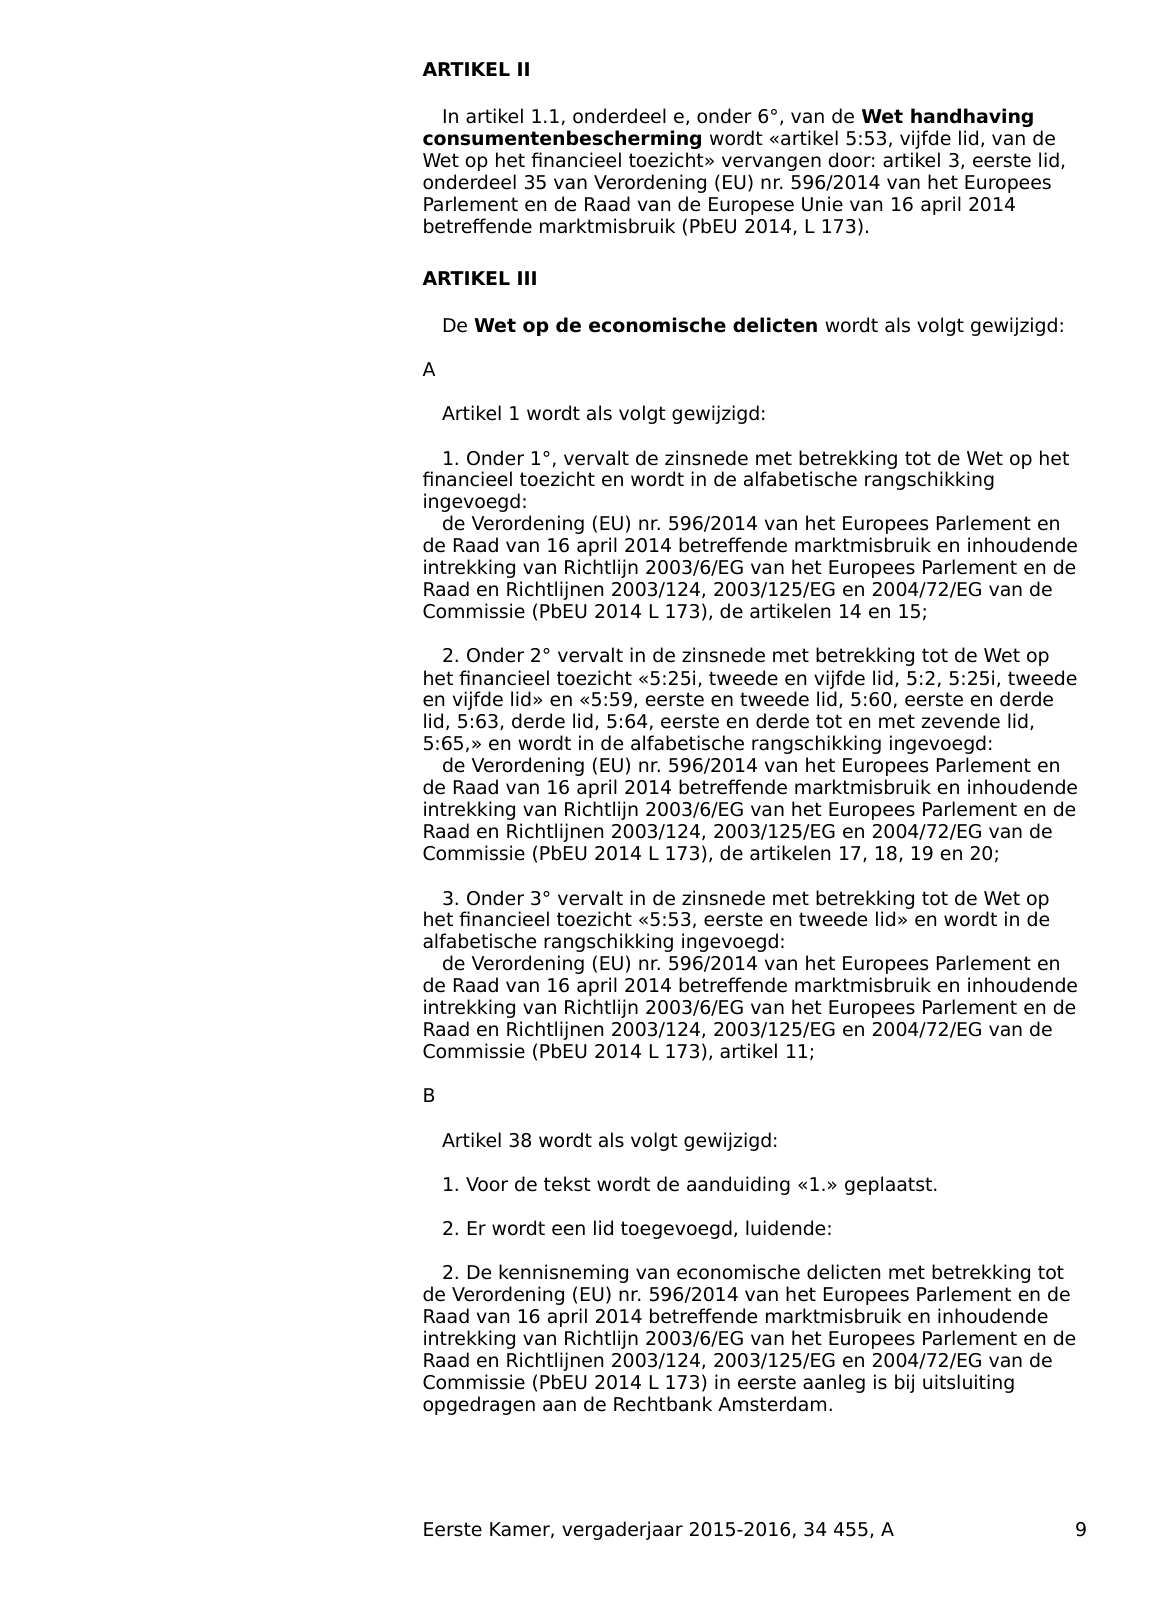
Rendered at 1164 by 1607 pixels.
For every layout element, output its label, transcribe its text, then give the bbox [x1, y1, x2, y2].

text 1. Voor de tekst wordt de aanduiding «1.» geplaatst. [422, 1174, 1087, 1196]
text De Wet op de economische delicten wordt als volgt gewijzigd: [422, 315, 1087, 337]
text de Verordening (EU) nr. 596/2014 van het Europees Parlement en de Raad van 16 april 2014 betreffende marktmisbruik en inhoudende intrekking van Richtlijn 2003/6/EG van het Europees Parlement en de Raad en Richtlijnen 2003/124, 2003/125/EG en 2004/72/EG van de Commissie (PbEU 2014 L 173), artikel 11; [422, 953, 1087, 1063]
text de Verordening (EU) nr. 596/2014 van het Europees Parlement en de Raad van 16 april 2014 betreffende marktmisbruik en inhoudende intrekking van Richtlijn 2003/6/EG van het Europees Parlement en de Raad en Richtlijnen 2003/124, 2003/125/EG en 2004/72/EG van de Commissie (PbEU 2014 L 173), de artikelen 17, 18, 19 en 20; [422, 755, 1087, 865]
text de Verordening (EU) nr. 596/2014 van het Europees Parlement en de Raad van 16 april 2014 betreffende marktmisbruik en inhoudende intrekking van Richtlijn 2003/6/EG van het Europees Parlement en de Raad en Richtlijnen 2003/124, 2003/125/EG en 2004/72/EG van de Commissie (PbEU 2014 L 173), de artikelen 14 en 15; [422, 513, 1087, 623]
text Artikel 38 wordt als volgt gewijzigd: [422, 1129, 1087, 1152]
text 2. De kennisneming van economische delicten met betrekking tot de Verordening (EU) nr. 596/2014 van het Europees Parlement en de Raad van 16 april 2014 betreffende marktmisbruik en inhoudende intrekking van Richtlijn 2003/6/EG van het Europees Parlement en de Raad en Richtlijnen 2003/124, 2003/125/EG en 2004/72/EG van de Commissie (PbEU 2014 L 173) in eerste aanleg is bij uitsluiting opgedragen aan de Rechtbank Amsterdam. [422, 1262, 1087, 1416]
text A [422, 359, 1087, 381]
text 1. Onder 1°, vervalt de zinsnede met betrekking tot de Wet op het financieel toezicht en wordt in de alfabetische rangschikking ingevoegd: [422, 447, 1087, 513]
text In artikel 1.1, onderdeel e, onder 6°, van de Wet handhaving consumentenbescherming wordt «artikel 5:53, vijfde lid, van de Wet op het financieel toezicht» vervangen door: artikel 3, eerste lid, onderdeel 35 van Verordening (EU) nr. 596/2014 van het Europees Parlement en de Raad van de Europese Unie van 16 april 2014 betreffende marktmisbruik (PbEU 2014, L 173). [422, 106, 1087, 238]
text 2. Onder 2° vervalt in de zinsnede met betrekking tot de Wet op het financieel toezicht «5:25i, tweede en vijfde lid, 5:2, 5:25i, tweede en vijfde lid» en «5:59, eerste en tweede lid, 5:60, eerste en derde lid, 5:63, derde lid, 5:64, eerste en derde tot en met zevende lid, 5:65,» en wordt in de alfabetische rangschikking ingevoegd: [422, 645, 1087, 755]
text B [422, 1085, 1087, 1107]
text Artikel 1 wordt als volgt gewijzigd: [422, 403, 1087, 425]
subtitle ARTIKEL III [422, 268, 1087, 290]
subtitle ARTIKEL II [422, 59, 1087, 81]
text 2. Er wordt een lid toegevoegd, luidende: [422, 1218, 1087, 1240]
text 3. Onder 3° vervalt in de zinsnede met betrekking tot de Wet op het financieel toezicht «5:53, eerste en tweede lid» en wordt in de alfabetische rangschikking ingevoegd: [422, 887, 1087, 953]
